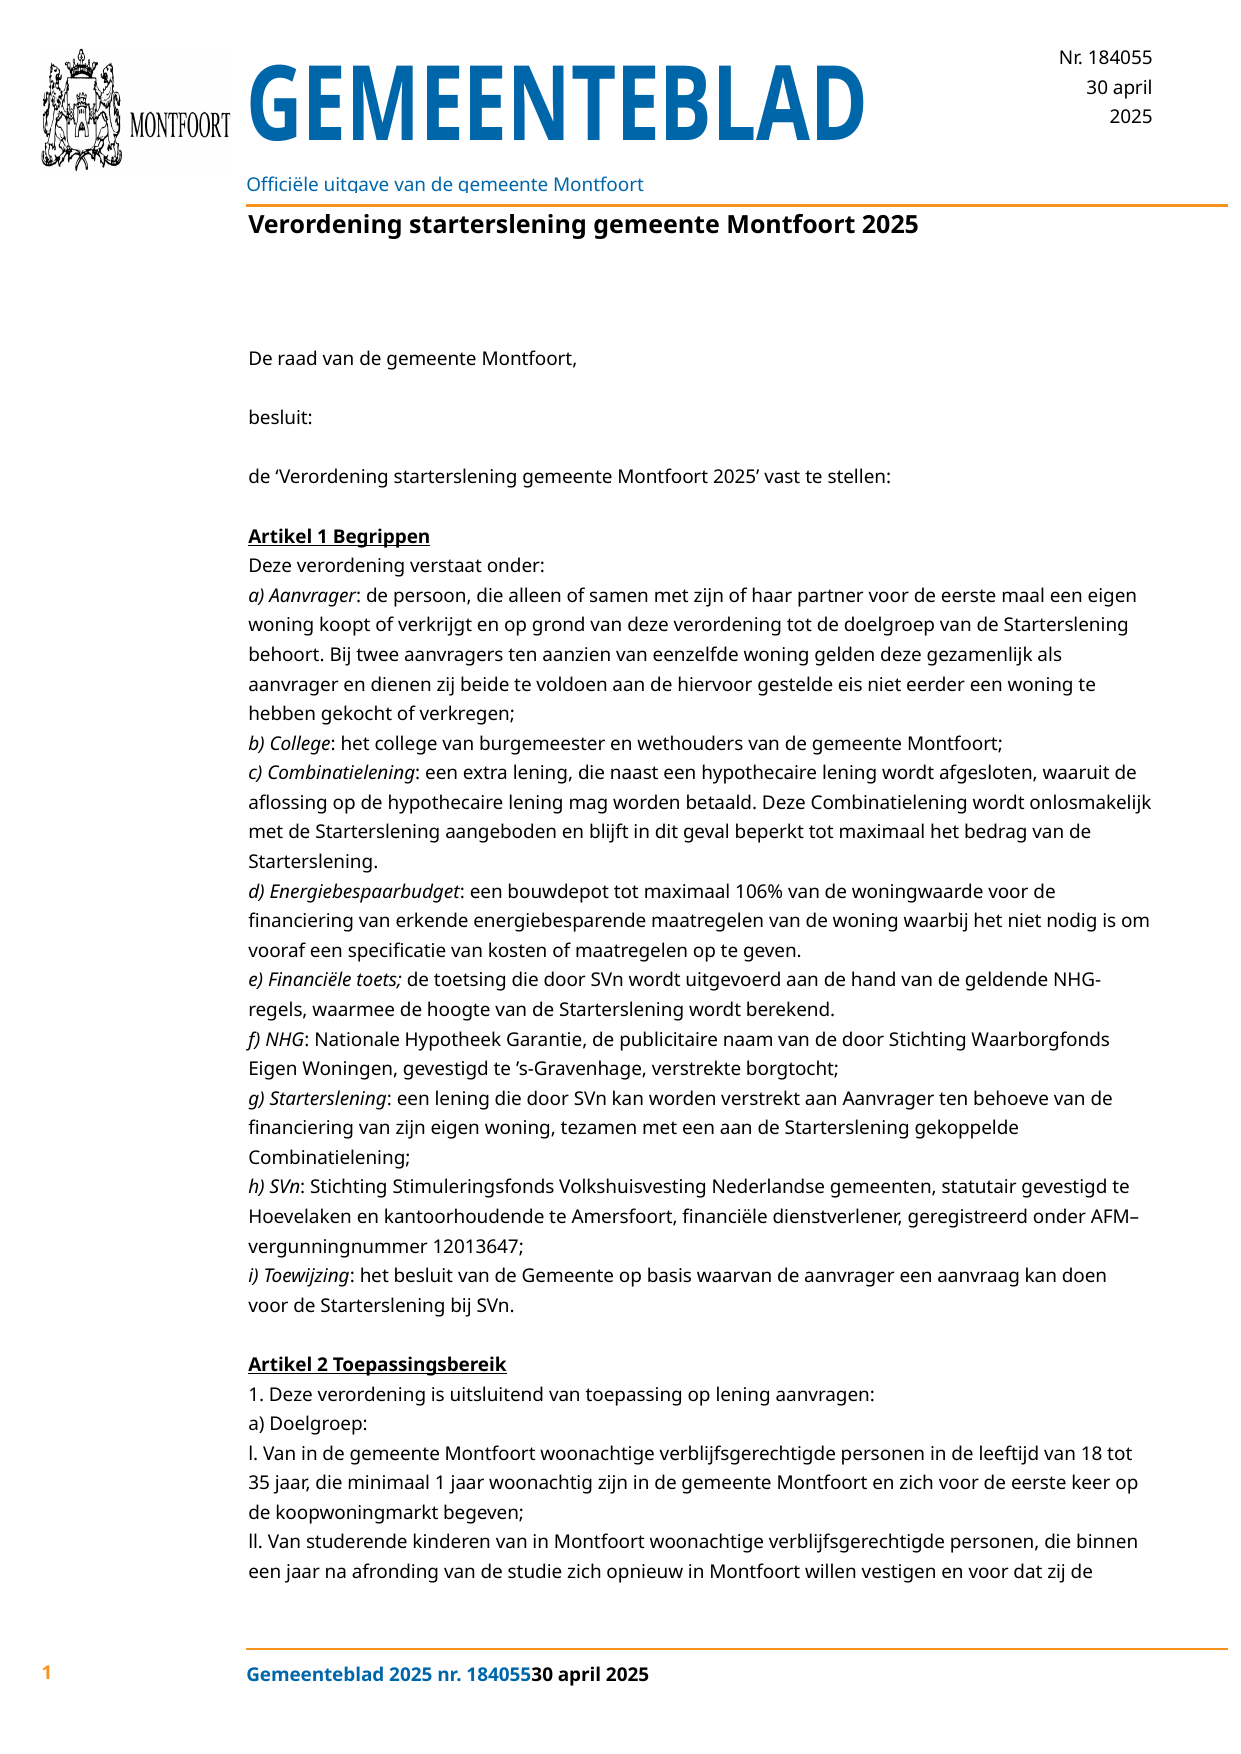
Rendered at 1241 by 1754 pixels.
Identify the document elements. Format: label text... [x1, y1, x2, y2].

text Artikel 1 Begrippen [248, 523, 1152, 548]
text a) Doelgroep: [248, 1410, 1152, 1436]
text De raad van de gemeente Montfoort, [248, 345, 1152, 371]
text d) Energiebespaarbudget: een bouwdepot tot maximaal 106% van de woningwaarde voor de financiering van erkende energiebesparende maatregelen van de woning waarbij het niet nodig is om vooraf een specificatie van kosten of maatregelen op te geven. [248, 878, 1152, 963]
text h) SVn: Stichting Stimuleringsfonds Volkshuisvesting Nederlandse gemeenten, statutair gevestigd te Hoevelaken en kantoorhoudende te Amersfoort, financiële dienstverlener, geregistreerd onder AFM–vergunningnummer 12013647; [248, 1174, 1152, 1258]
picture [41, 47, 231, 172]
text Deze verordening verstaat onder: [248, 552, 1152, 578]
text ll. Van studerende kinderen van in Montfoort woonachtige verblijfsgerechtigde personen, die binnen een jaar na afronding van de studie zich opnieuw in Montfoort willen vestigen en voor dat zij de [248, 1529, 1152, 1584]
text i) Toewijzing: het besluit van de Gemeente op basis waarvan de aanvrager een aanvraag kan doen voor de Starterslening bij SVn. [248, 1262, 1152, 1318]
text b) College: het college van burgemeester en wethouders van de gemeente Montfoort; [248, 730, 1152, 756]
text besluit: [248, 404, 1152, 430]
text e) Financiële toets; de toetsing die door SVn wordt uitgevoerd aan de hand van de geldende NHG-regels, waarmee de hoogte van de Starterslening wordt berekend. [248, 967, 1152, 1022]
text l. Van in de gemeente Montfoort woonachtige verblijfsgerechtigde personen in de leeftijd van 18 tot 35 jaar, die minimaal 1 jaar woonachtig zijn in de gemeente Montfoort en zich voor de eerste keer op de koopwoningmarkt begeven; [248, 1440, 1152, 1525]
text de ‘Verordening starterslening gemeente Montfoort 2025’ vast te stellen: [248, 464, 1152, 489]
text 1. Deze verordening is uitsluitend van toepassing op lening aanvragen: [248, 1381, 1152, 1406]
text a) Aanvrager: de persoon, die alleen of samen met zijn of haar partner voor de eerste maal een eigen woning koopt of verkrijgt en op grond van deze verordening tot de doelgroep van de Starterslening behoort. Bij twee aanvragers ten aanzien van eenzelfde woning gelden deze gezamenlijk als aanvrager en dienen zij beide te voldoen aan de hiervoor gestelde eis niet eerder een woning te hebben gekocht of verkregen; [248, 582, 1152, 726]
text f) NHG: Nationale Hypotheek Garantie, de publicitaire naam van de door Stichting Waarborgfonds Eigen Woningen, gevestigd te ’s-Gravenhage, verstrekte borgtocht; [248, 1026, 1152, 1081]
text Artikel 2 Toepassingsbereik [248, 1351, 1152, 1377]
text c) Combinatielening: een extra lening, die naast een hypothecaire lening wordt afgesloten, waaruit de aflossing op de hypothecaire lening mag worden betaald. Deze Combinatielening wordt onlosmakelijk met de Starterslening aangeboden en blijft in dit geval beperkt tot maximaal het bedrag van de Starterslening. [248, 759, 1152, 874]
text g) Starterslening: een lening die door SVn kan worden verstrekt aan Aanvrager ten behoeve van de financiering van zijn eigen woning, tezamen met een aan de Starterslening gekoppelde Combinatielening; [248, 1085, 1152, 1170]
text Verordening starterslening gemeente Montfoort 2025 [248, 207, 1152, 241]
